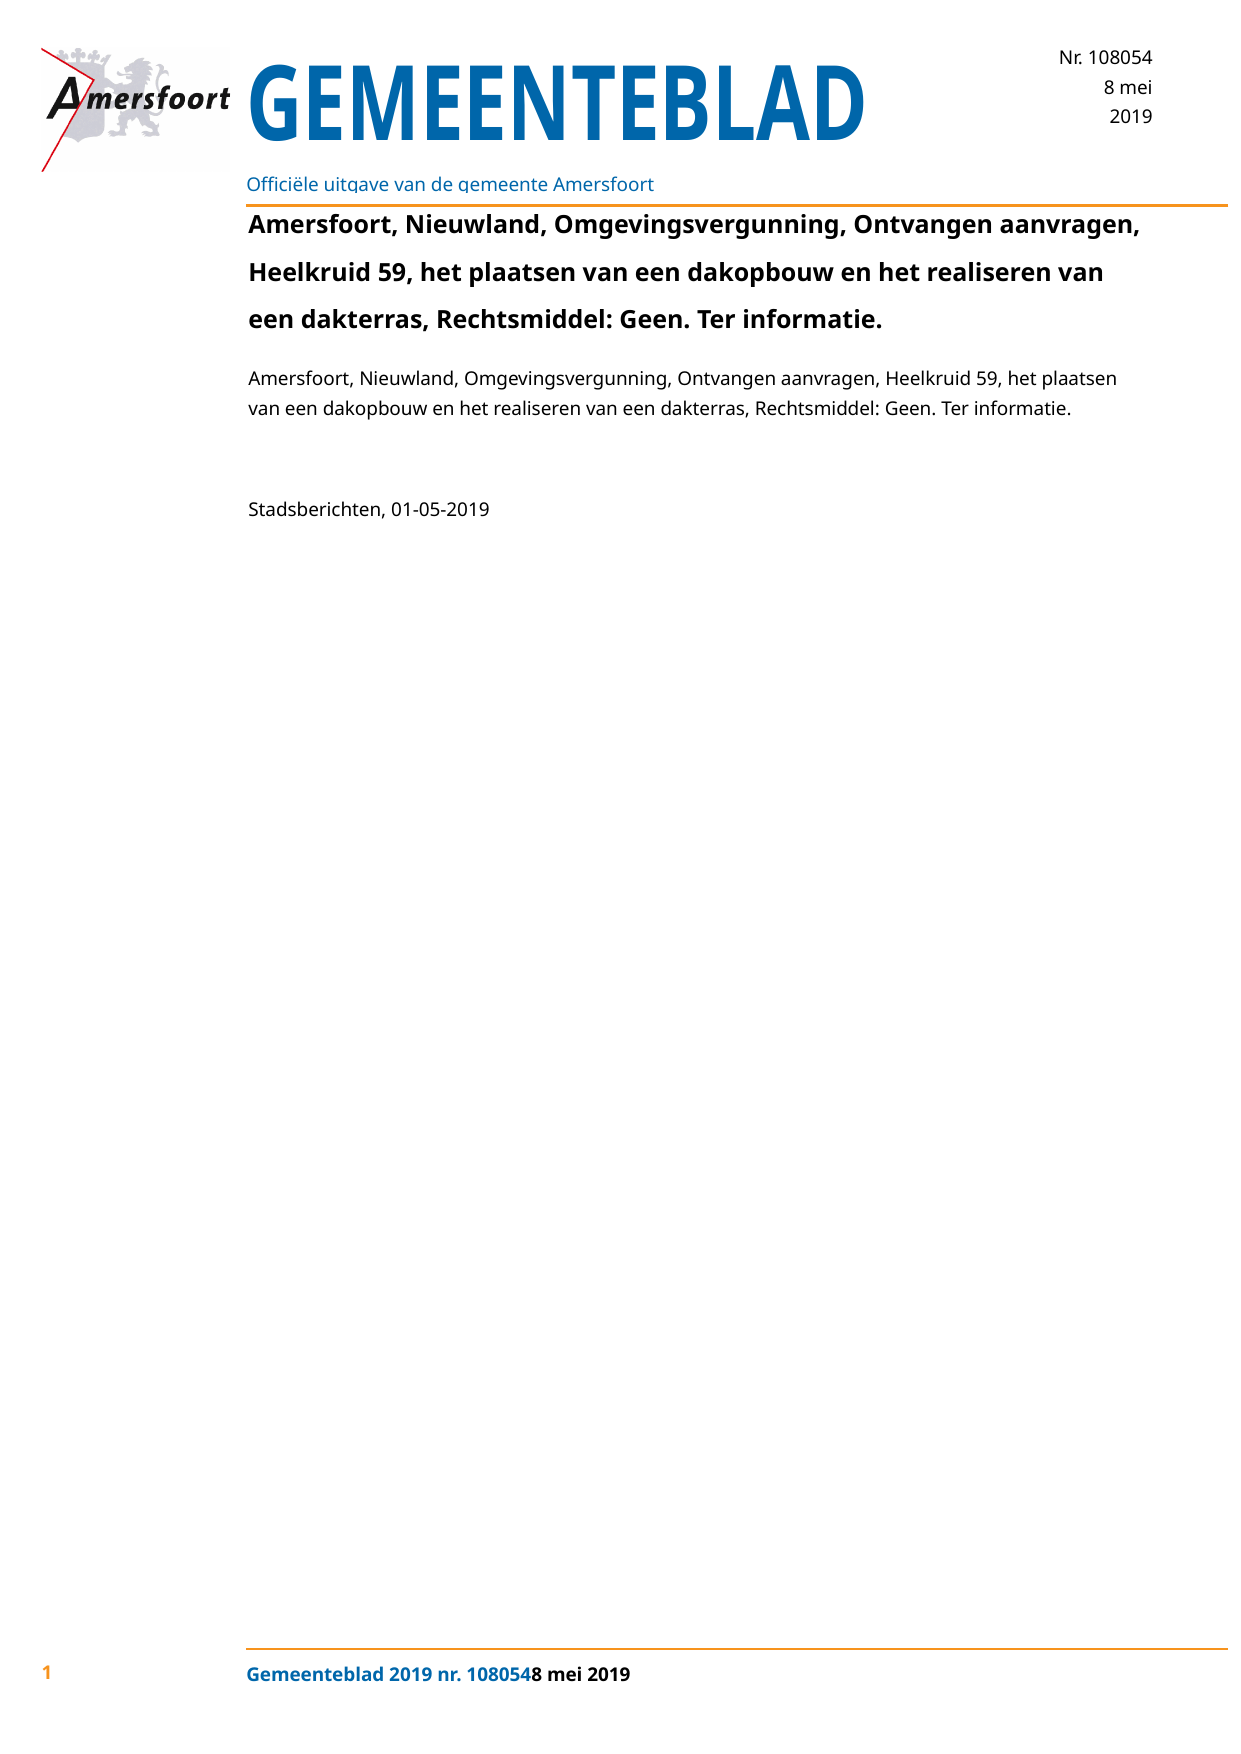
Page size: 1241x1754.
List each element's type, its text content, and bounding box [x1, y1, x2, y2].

text Amersfoort, Nieuwland, Omgevingsvergunning, Ontvangen aanvragen, Heelkruid 59, het plaatsen van een dakopbouw en het realiseren van een dakterras, Rechtsmiddel: Geen. Ter informatie. [248, 207, 1152, 336]
text Stadsberichten, 01-05-2019 [248, 496, 1152, 522]
text Amersfoort, Nieuwland, Omgevingsvergunning, Ontvangen aanvragen, Heelkruid 59, het plaatsen van een dakopbouw en het realiseren van een dakterras, Rechtsmiddel: Geen. Ter informatie. [248, 366, 1152, 421]
picture [41, 47, 231, 172]
